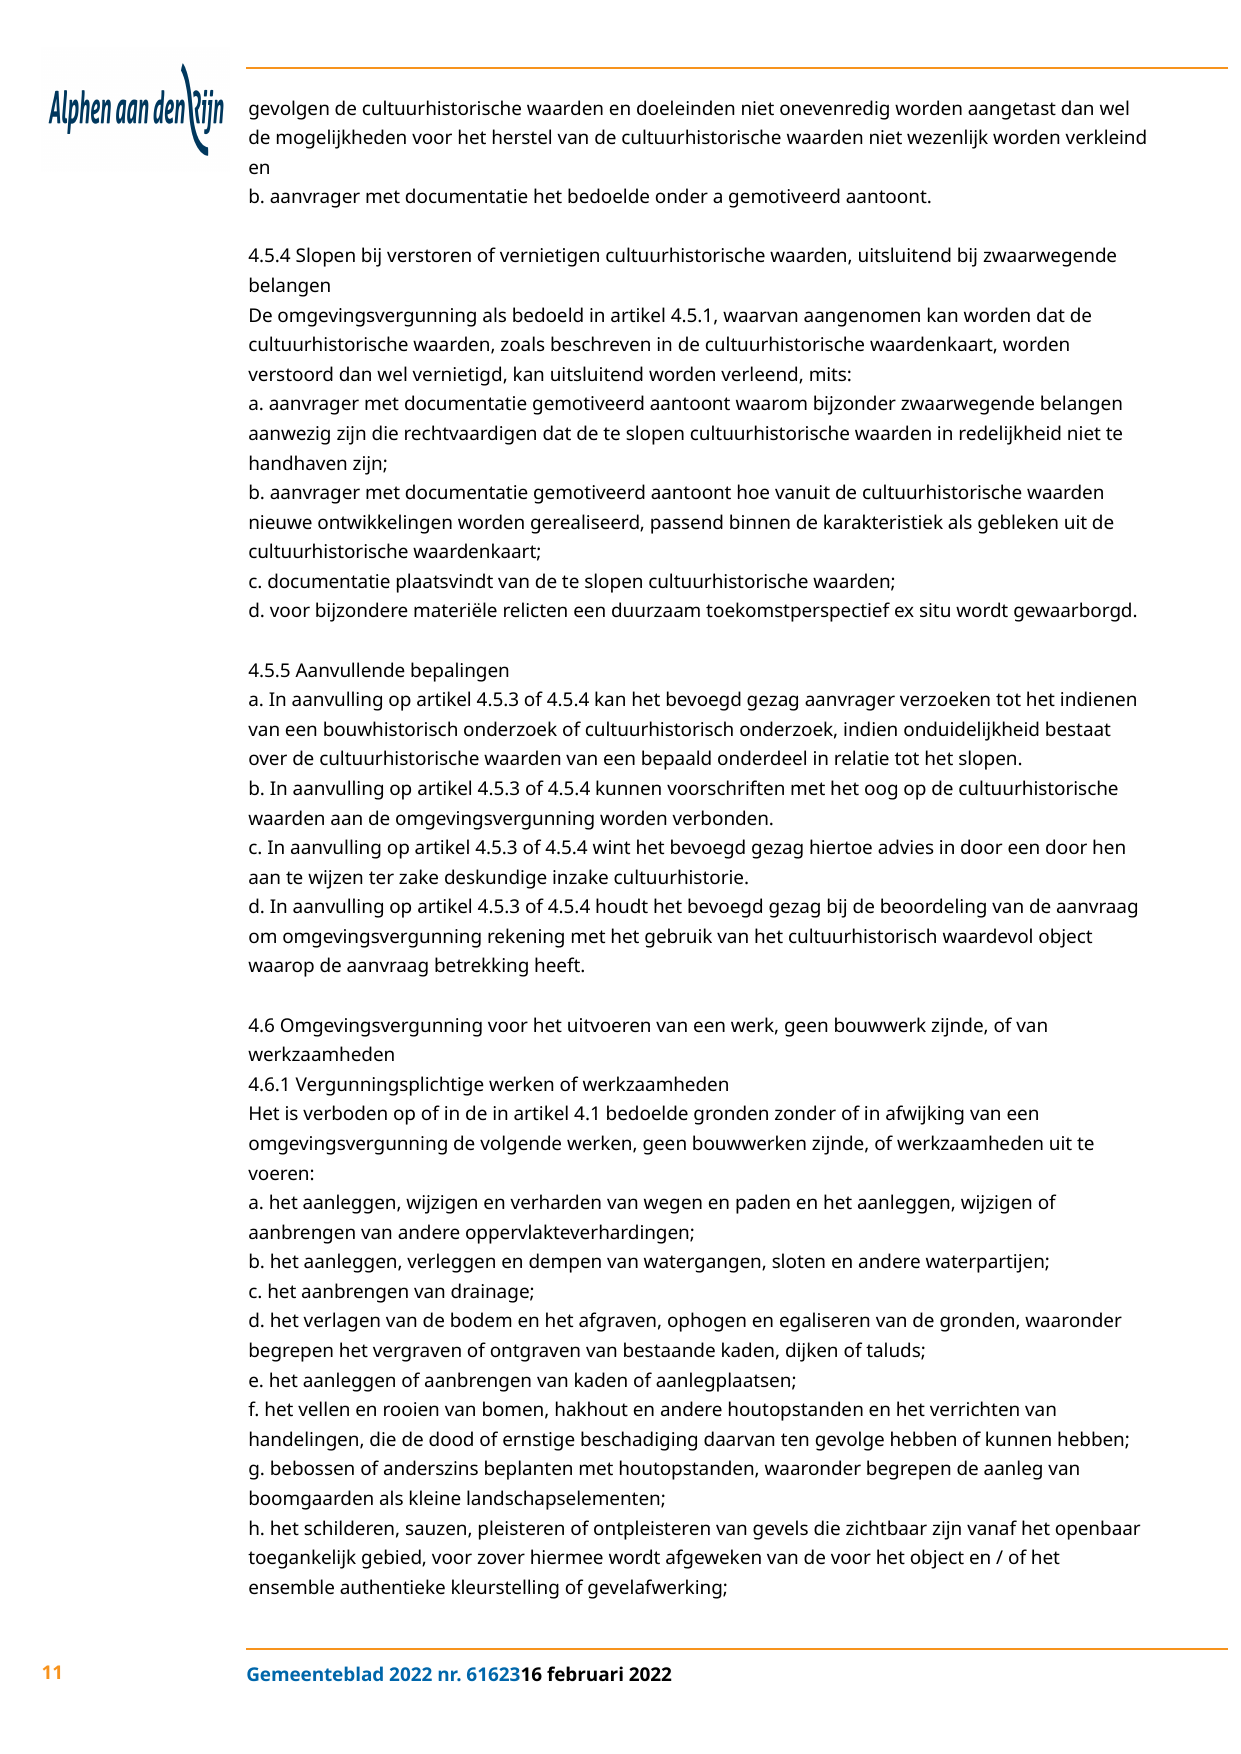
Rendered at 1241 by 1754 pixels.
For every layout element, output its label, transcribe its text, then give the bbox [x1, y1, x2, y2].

text a. het aanleggen, wijzigen en verharden van wegen en paden en het aanleggen, wijzigen of aanbrengen van andere oppervlakteverhardingen; [248, 1189, 1152, 1245]
text b. In aanvulling op artikel 4.5.3 of 4.5.4 kunnen voorschriften met het oog op de cultuurhistorische waarden aan de omgevingsvergunning worden verbonden. [248, 775, 1152, 831]
text gevolgen de cultuurhistorische waarden en doeleinden niet onevenredig worden aangetast dan wel de mogelijkheden voor het herstel van de cultuurhistorische waarden niet wezenlijk worden verkleind en [248, 95, 1152, 180]
text Het is verboden op of in de in artikel 4.1 bedoelde gronden zonder of in afwijking van een omgevingsvergunning de volgende werken, geen bouwwerken zijnde, of werkzaamheden uit te voeren: [248, 1101, 1152, 1186]
text f. het vellen en rooien van bomen, hakhout en andere houtopstanden en het verrichten van handelingen, die de dood of ernstige beschadiging daarvan ten gevolge hebben of kunnen hebben; [248, 1396, 1152, 1452]
text b. aanvrager met documentatie gemotiveerd aantoont hoe vanuit de cultuurhistorische waarden nieuwe ontwikkelingen worden gerealiseerd, passend binnen de karakteristiek als gebleken uit de cultuurhistorische waardenkaart; [248, 479, 1152, 564]
text g. bebossen of anderszins beplanten met houtopstanden, waaronder begrepen de aanleg van boomgaarden als kleine landschapselementen; [248, 1456, 1152, 1511]
text d. In aanvulling op artikel 4.5.3 of 4.5.4 houdt het bevoegd gezag bij de beoordeling van de aanvraag om omgevingsvergunning rekening met het gebruik van het cultuurhistorisch waardevol object waarop de aanvraag betrekking heeft. [248, 893, 1152, 978]
text c. het aanbrengen van drainage; [248, 1278, 1152, 1304]
text 4.5.5 Aanvullende bepalingen [248, 657, 1152, 683]
text b. aanvrager met documentatie het bedoelde onder a gemotiveerd aantoont. [248, 183, 1152, 209]
text 4.5.4 Slopen bij verstoren of vernietigen cultuurhistorische waarden, uitsluitend bij zwaarwegende belangen [248, 243, 1152, 298]
text d. voor bijzondere materiële relicten een duurzaam toekomstperspectief ex situ wordt gewaarborgd. [248, 598, 1152, 623]
text c. In aanvulling op artikel 4.5.3 of 4.5.4 wint het bevoegd gezag hiertoe advies in door een door hen aan te wijzen ter zake deskundige inzake cultuurhistorie. [248, 834, 1152, 890]
text De omgevingsvergunning als bedoeld in artikel 4.5.1, waarvan aangenomen kan worden dat de cultuurhistorische waarden, zoals beschreven in de cultuurhistorische waardenkaart, worden verstoord dan wel vernietigd, kan uitsluitend worden verleend, mits: [248, 302, 1152, 387]
text c. documentatie plaatsvindt van de te slopen cultuurhistorische waarden; [248, 568, 1152, 594]
text 4.6 Omgevingsvergunning voor het uitvoeren van een werk, geen bouwwerk zijnde, of van werkzaamheden [248, 1012, 1152, 1067]
text a. In aanvulling op artikel 4.5.3 of 4.5.4 kan het bevoegd gezag aanvrager verzoeken tot het indienen van een bouwhistorisch onderzoek of cultuurhistorisch onderzoek, indien onduidelijkheid bestaat over de cultuurhistorische waarden van een bepaald onderdeel in relatie tot het slopen. [248, 686, 1152, 771]
text h. het schilderen, sauzen, pleisteren of ontpleisteren van gevels die zichtbaar zijn vanaf het openbaar toegankelijk gebied, voor zover hiermee wordt afgeweken van de voor het object en / of het ensemble authentieke kleurstelling of gevelafwerking; [248, 1515, 1152, 1600]
text d. het verlagen van de bodem en het afgraven, ophogen en egaliseren van de gronden, waaronder begrepen het vergraven of ontgraven van bestaande kaden, dijken of taluds; [248, 1308, 1152, 1363]
text 4.6.1 Vergunningsplichtige werken of werkzaamheden [248, 1071, 1152, 1097]
text a. aanvrager met documentatie gemotiveerd aantoont waarom bijzonder zwaarwegende belangen aanwezig zijn die rechtvaardigen dat de te slopen cultuurhistorische waarden in redelijkheid niet te handhaven zijn; [248, 391, 1152, 476]
picture [41, 47, 231, 172]
text e. het aanleggen of aanbrengen van kaden of aanlegplaatsen; [248, 1367, 1152, 1393]
text b. het aanleggen, verleggen en dempen van watergangen, sloten en andere waterpartijen; [248, 1248, 1152, 1274]
